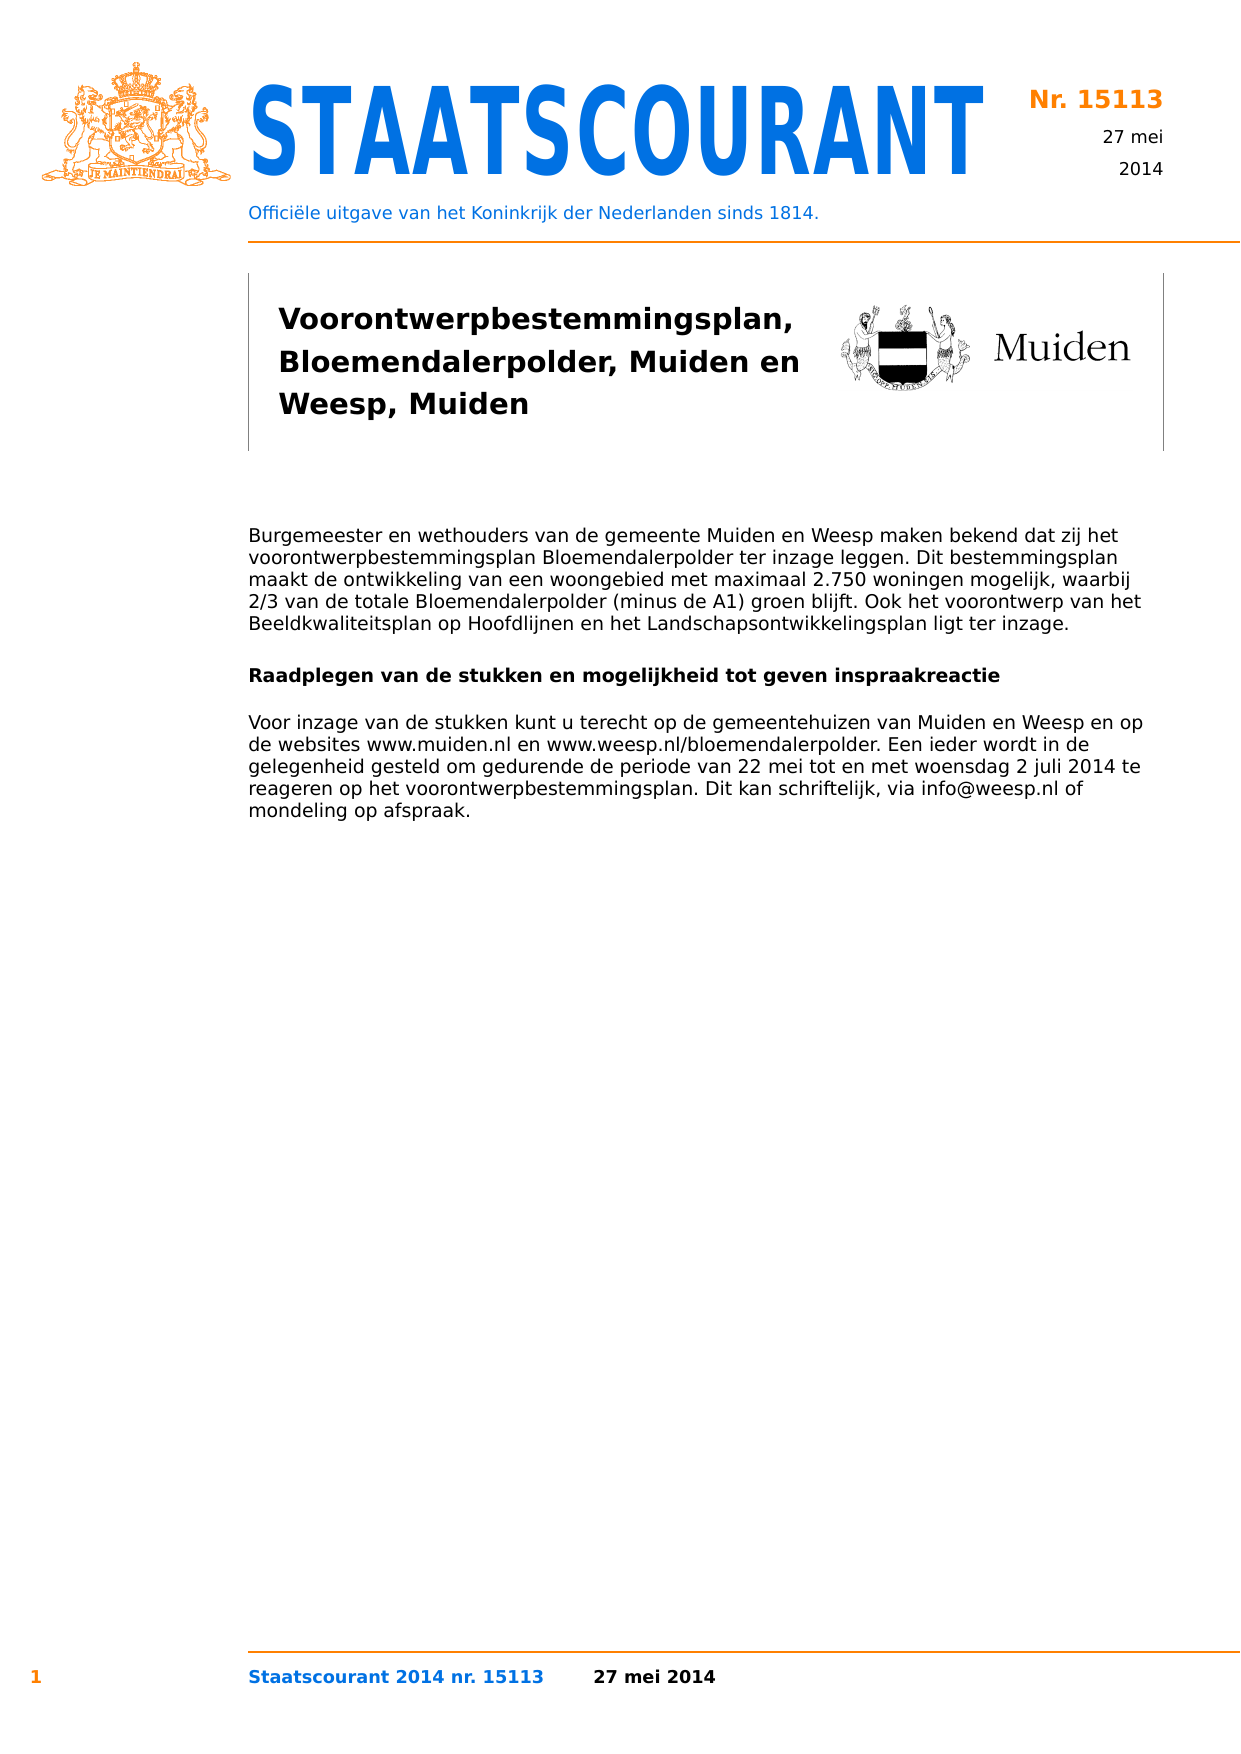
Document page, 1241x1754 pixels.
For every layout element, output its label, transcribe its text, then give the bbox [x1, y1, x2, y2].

table_cell Officiële uitgave van het Koninkrijk der Nederlanden sinds 1814. [248, 203, 1240, 241]
text Voor inzage van de stukken kunt u terecht op de gemeentehuizen van Muiden en Weesp en op de websites www.muiden.nl en www.weesp.nl/bloemendalerpolder. Een ieder wordt in de gelegenheid gesteld om gedurende de periode van 22 mei tot en met woensdag 2 juli 2014 te reageren op het voorontwerpbestemmingsplan. Dit kan schriftelijk, via info@weesp.nl of mondeling op afspraak. [248, 712, 1163, 821]
table_header Nr. 15113 [998, 62, 1240, 121]
table_header [25, 62, 248, 241]
table_cell 2014 [998, 153, 1240, 203]
subtitle Voorontwerpbestemmingsplan, Bloemendalerpolder, Muiden en Weesp, Muiden [249, 273, 1163, 451]
table_cell 27 mei [998, 121, 1240, 153]
picture [838, 302, 1134, 391]
table_header STAATSCOURANT [248, 62, 998, 203]
picture [41, 62, 231, 186]
text Burgemeester en wethouders van de gemeente Muiden en Weesp maken bekend dat zij het voorontwerpbestemmingsplan Bloemendalerpolder ter inzage leggen. Dit bestemmingsplan maakt de ontwikkeling van een woongebied met maximaal 2.750 woningen mogelijk, waarbij 2/3 van de totale Bloemendalerpolder (minus de A1) groen blijft. Ook het voorontwerp van het Beeldkwaliteitsplan op Hoofdlijnen en het Landschapsontwikkelingsplan ligt ter inzage. [248, 525, 1163, 634]
subtitle Raadplegen van de stukken en mogelijkheid tot geven inspraakreactie [248, 664, 1163, 687]
